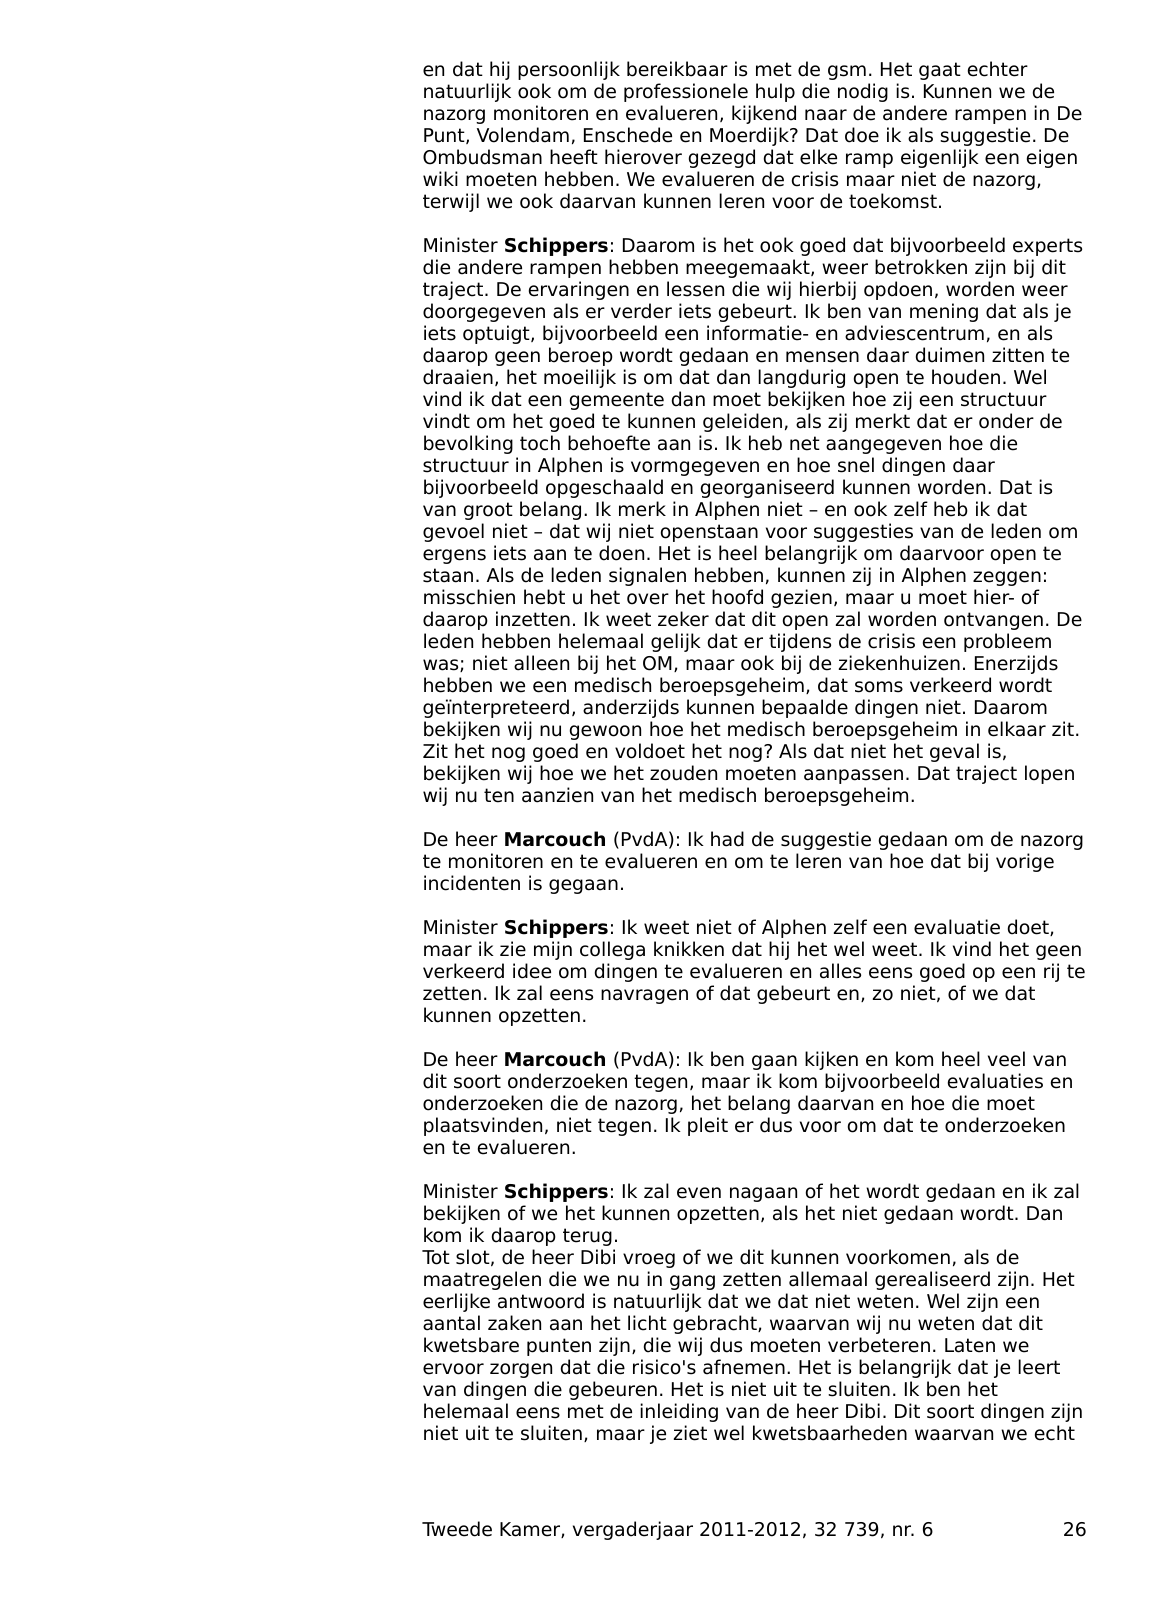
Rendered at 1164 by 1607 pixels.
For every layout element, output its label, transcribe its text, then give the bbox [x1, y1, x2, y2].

text Minister Schippers: Daarom is het ook goed dat bijvoorbeeld experts die andere rampen hebben meegemaakt, weer betrokken zijn bij dit traject. De ervaringen en lessen die wij hierbij opdoen, worden weer doorgegeven als er verder iets gebeurt. Ik ben van mening dat als je iets optuigt, bijvoorbeeld een informatie- en adviescentrum, en als daarop geen beroep wordt gedaan en mensen daar duimen zitten te draaien, het moeilijk is om dat dan langdurig open te houden. Wel vind ik dat een gemeente dan moet bekijken hoe zij een structuur vindt om het goed te kunnen geleiden, als zij merkt dat er onder de bevolking toch behoefte aan is. Ik heb net aangegeven hoe die structuur in Alphen is vormgegeven en hoe snel dingen daar bijvoorbeeld opgeschaald en georganiseerd kunnen worden. Dat is van groot belang. Ik merk in Alphen niet – en ook zelf heb ik dat gevoel niet – dat wij niet openstaan voor suggesties van de leden om ergens iets aan te doen. Het is heel belangrijk om daarvoor open te staan. Als de leden signalen hebben, kunnen zij in Alphen zeggen: misschien hebt u het over het hoofd gezien, maar u moet hier- of daarop inzetten. Ik weet zeker dat dit open zal worden ontvangen. De leden hebben helemaal gelijk dat er tijdens de crisis een probleem was; niet alleen bij het OM, maar ook bij de ziekenhuizen. Enerzijds hebben we een medisch beroepsgeheim, dat soms verkeerd wordt geïnterpreteerd, anderzijds kunnen bepaalde dingen niet. Daarom bekijken wij nu gewoon hoe het medisch beroepsgeheim in elkaar zit. Zit het nog goed en voldoet het nog? Als dat niet het geval is, bekijken wij hoe we het zouden moeten aanpassen. Dat traject lopen wij nu ten aanzien van het medisch beroepsgeheim. [422, 235, 1087, 807]
text De heer Marcouch (PvdA): Ik had de suggestie gedaan om de nazorg te monitoren en te evalueren en om te leren van hoe dat bij vorige incidenten is gegaan. [422, 829, 1087, 895]
text Tot slot, de heer Dibi vroeg of we dit kunnen voorkomen, als de maatregelen die we nu in gang zetten allemaal gerealiseerd zijn. Het eerlijke antwoord is natuurlijk dat we dat niet weten. Wel zijn een aantal zaken aan het licht gebracht, waarvan wij nu weten dat dit kwetsbare punten zijn, die wij dus moeten verbeteren. Laten we ervoor zorgen dat die risico's afnemen. Het is belangrijk dat je leert van dingen die gebeuren. Het is niet uit te sluiten. Ik ben het helemaal eens met de inleiding van de heer Dibi. Dit soort dingen zijn niet uit te sluiten, maar je ziet wel kwetsbaarheden waarvan we echt [422, 1247, 1087, 1445]
text Minister Schippers: Ik weet niet of Alphen zelf een evaluatie doet, maar ik zie mijn collega knikken dat hij het wel weet. Ik vind het geen verkeerd idee om dingen te evalueren en alles eens goed op een rij te zetten. Ik zal eens navragen of dat gebeurt en, zo niet, of we dat kunnen opzetten. [422, 917, 1087, 1027]
text Minister Schippers: Ik zal even nagaan of het wordt gedaan en ik zal bekijken of we het kunnen opzetten, als het niet gedaan wordt. Dan kom ik daarop terug. [422, 1181, 1087, 1247]
text De heer Marcouch (PvdA): Ik ben gaan kijken en kom heel veel van dit soort onderzoeken tegen, maar ik kom bijvoorbeeld evaluaties en onderzoeken die de nazorg, het belang daarvan en hoe die moet plaatsvinden, niet tegen. Ik pleit er dus voor om dat te onderzoeken en te evalueren. [422, 1049, 1087, 1159]
text en dat hij persoonlijk bereikbaar is met de gsm. Het gaat echter natuurlijk ook om de professionele hulp die nodig is. Kunnen we de nazorg monitoren en evalueren, kijkend naar de andere rampen in De Punt, Volendam, Enschede en Moerdijk? Dat doe ik als suggestie. De Ombudsman heeft hierover gezegd dat elke ramp eigenlijk een eigen wiki moeten hebben. We evalueren de crisis maar niet de nazorg, terwijl we ook daarvan kunnen leren voor de toekomst. [422, 59, 1087, 213]
